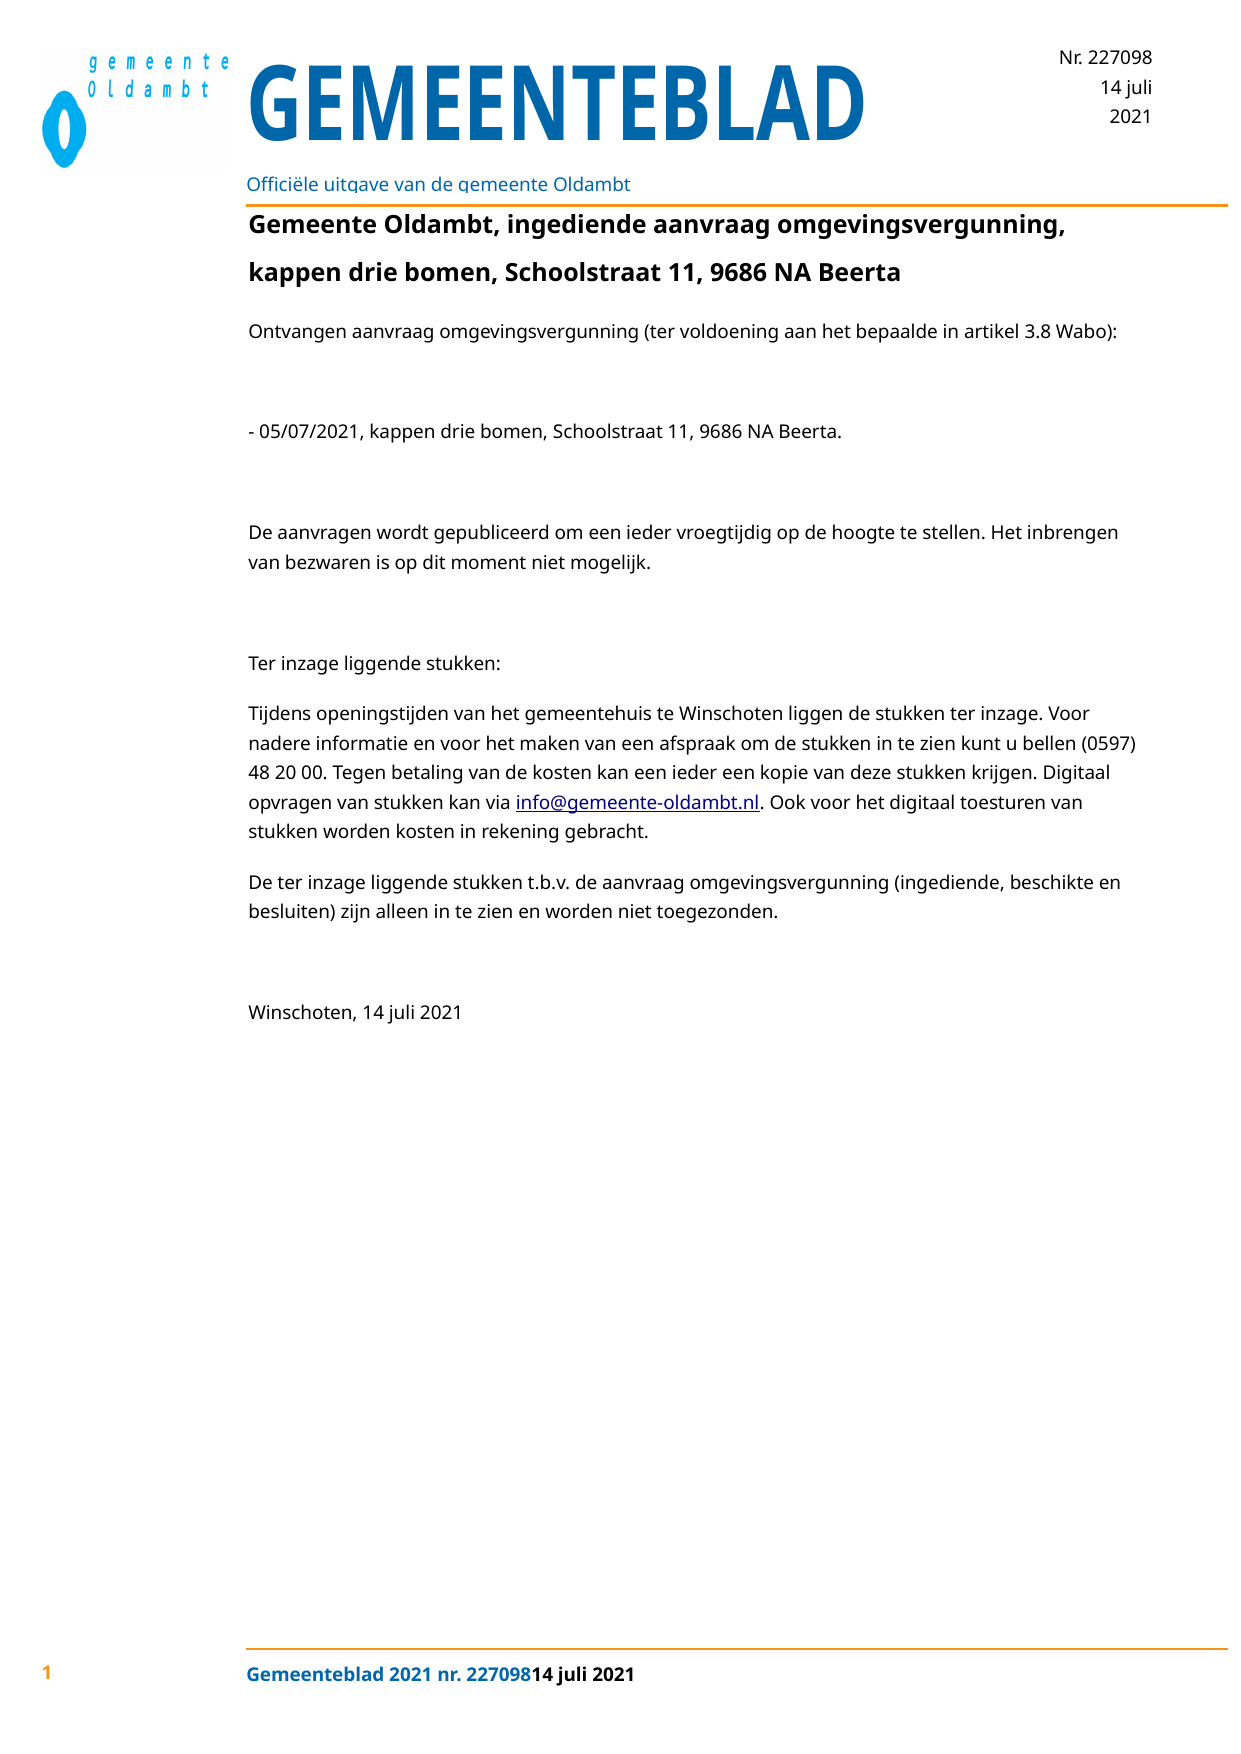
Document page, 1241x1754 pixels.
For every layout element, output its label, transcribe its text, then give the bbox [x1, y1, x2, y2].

text Ontvangen aanvraag omgevingsvergunning (ter voldoening aan het bepaalde in artikel 3.8 Wabo): [248, 318, 1152, 344]
text De ter inzage liggende stukken t.b.v. de aanvraag omgevingsvergunning (ingediende, beschikte en besluiten) zijn alleen in te zien en worden niet toegezonden. [248, 869, 1152, 924]
text - 05/07/2021, kappen drie bomen, Schoolstraat 11, 9686 NA Beerta. [248, 419, 1152, 444]
picture [41, 47, 231, 172]
text Gemeente Oldambt, ingediende aanvraag omgevingsvergunning, kappen drie bomen, Schoolstraat 11, 9686 NA Beerta [248, 207, 1152, 288]
text De aanvragen wordt gepubliceerd om een ieder vroegtijdig op de hoogte te stellen. Het inbrengen van bezwaren is op dit moment niet mogelijk. [248, 519, 1152, 575]
text Winschoten, 14 juli 2021 [248, 999, 1152, 1025]
text Tijdens openingstijden van het gemeentehuis te Winschoten liggen de stukken ter inzage. Voor nadere informatie en voor het maken van een afspraak om de stukken in te zien kunt u bellen (0597) 48 20 00. Tegen betaling van de kosten kan een ieder een kopie van deze stukken krijgen. Digitaal opvragen van stukken kan via info@gemeente-oldambt.nl. Ook voor het digitaal toesturen van stukken worden kosten in rekening gebracht. [248, 700, 1152, 844]
text Ter inzage liggende stukken: [248, 650, 1152, 676]
